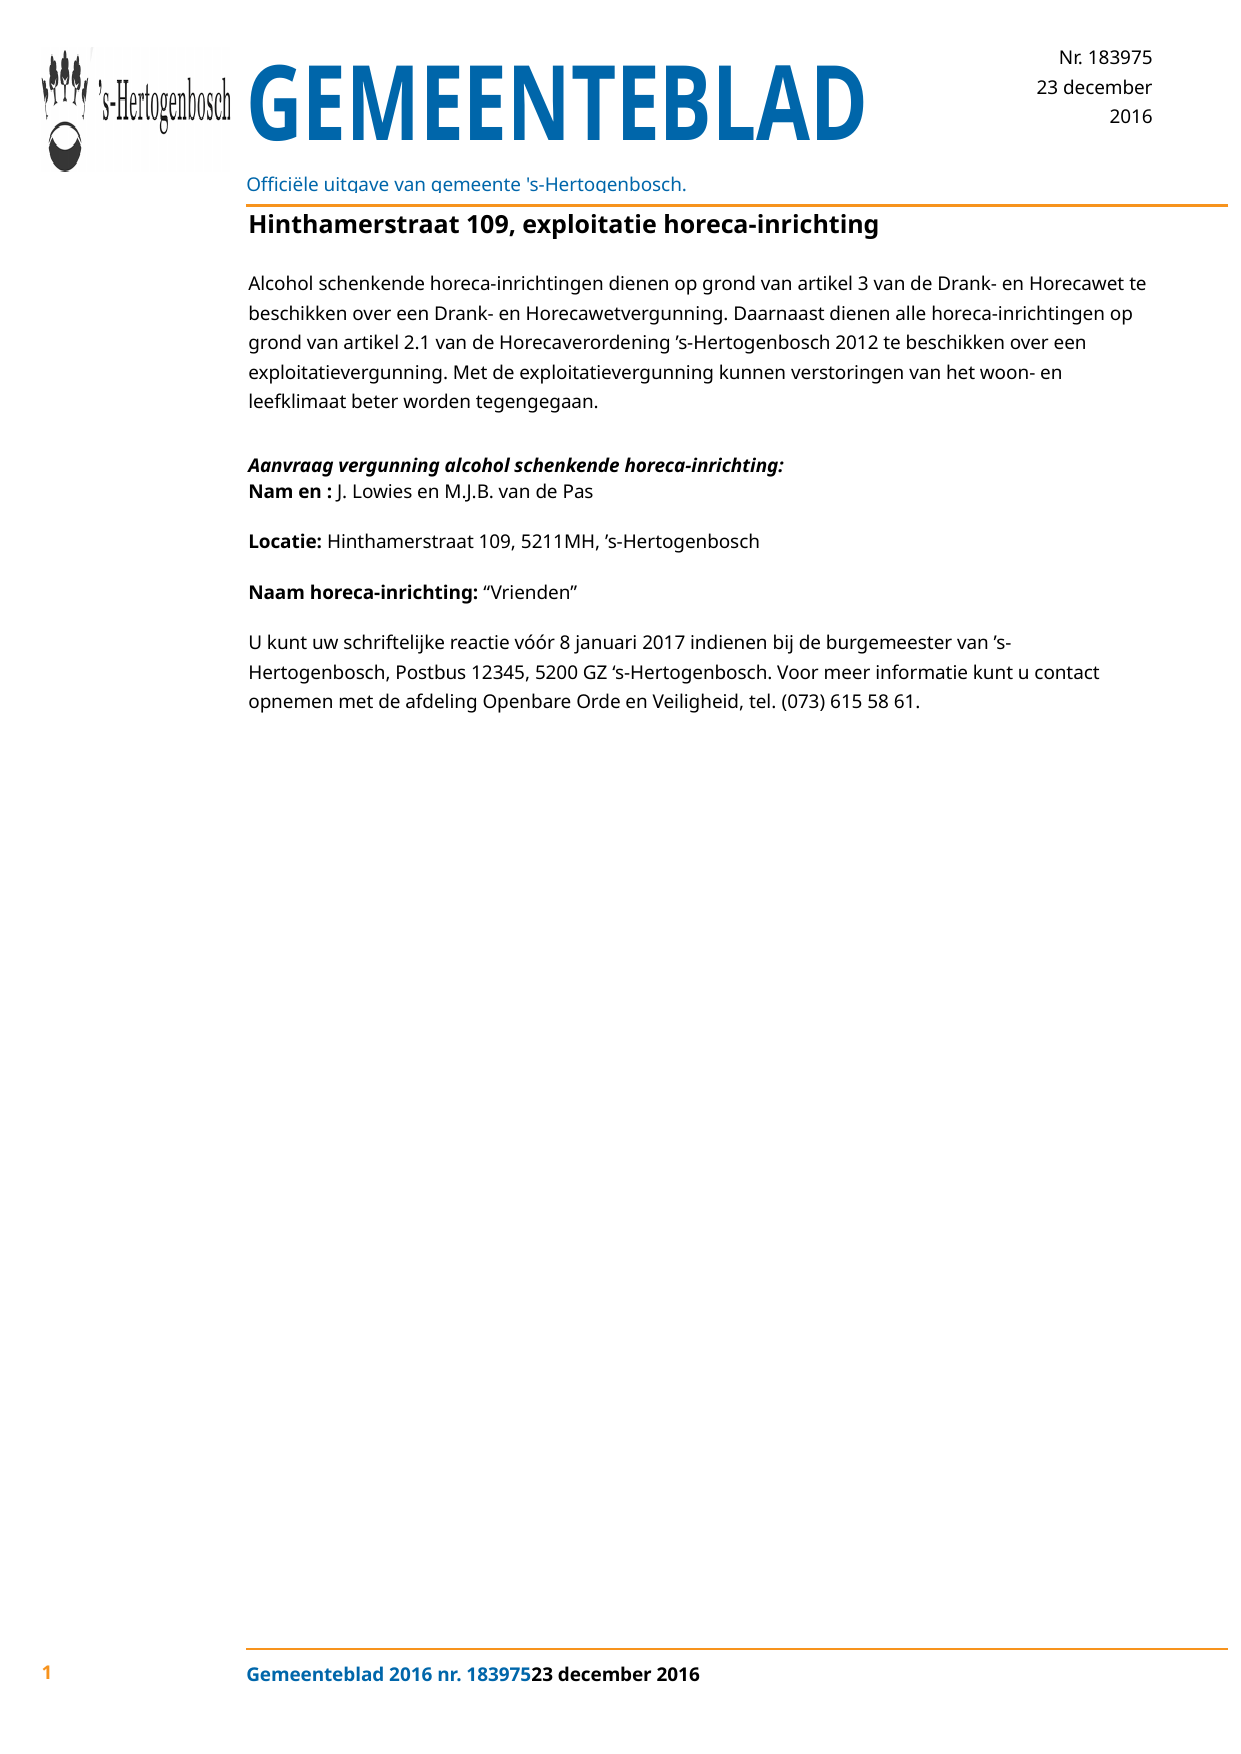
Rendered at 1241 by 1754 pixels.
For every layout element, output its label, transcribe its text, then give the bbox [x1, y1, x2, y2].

text Aanvraag vergunning alcohol schenkende horeca-inrichting: [248, 453, 1152, 478]
text Nam en : J. Lowies en M.J.B. van de Pas [248, 478, 1152, 504]
text U kunt uw schriftelijke reactie vóór 8 januari 2017 indienen bij de burgemeester van ’s-Hertogenbosch, Postbus 12345, 5200 GZ ‘s-Hertogenbosch. Voor meer informatie kunt u contact opnemen met de afdeling Openbare Orde en Veiligheid, tel. (073) 615 58 61. [248, 629, 1152, 714]
text Hinthamerstraat 109, exploitatie horeca-inrichting [248, 207, 1152, 241]
picture [41, 47, 231, 172]
text Alcohol schenkende horeca-inrichtingen dienen op grond van artikel 3 van de Drank- en Horecawet te beschikken over een Drank- en Horecawetvergunning. Daarnaast dienen alle horeca-inrichtingen op grond van artikel 2.1 van de Horecaverordening ’s-Hertogenbosch 2012 te beschikken over een exploitatievergunning. Met de exploitatievergunning kunnen verstoringen van het woon- en leefklimaat beter worden tegengegaan. [248, 270, 1152, 414]
text Locatie: Hinthamerstraat 109, 5211MH, ’s-Hertogenbosch [248, 529, 1152, 554]
text Naam horeca-inrichting: “Vrienden” [248, 579, 1152, 605]
